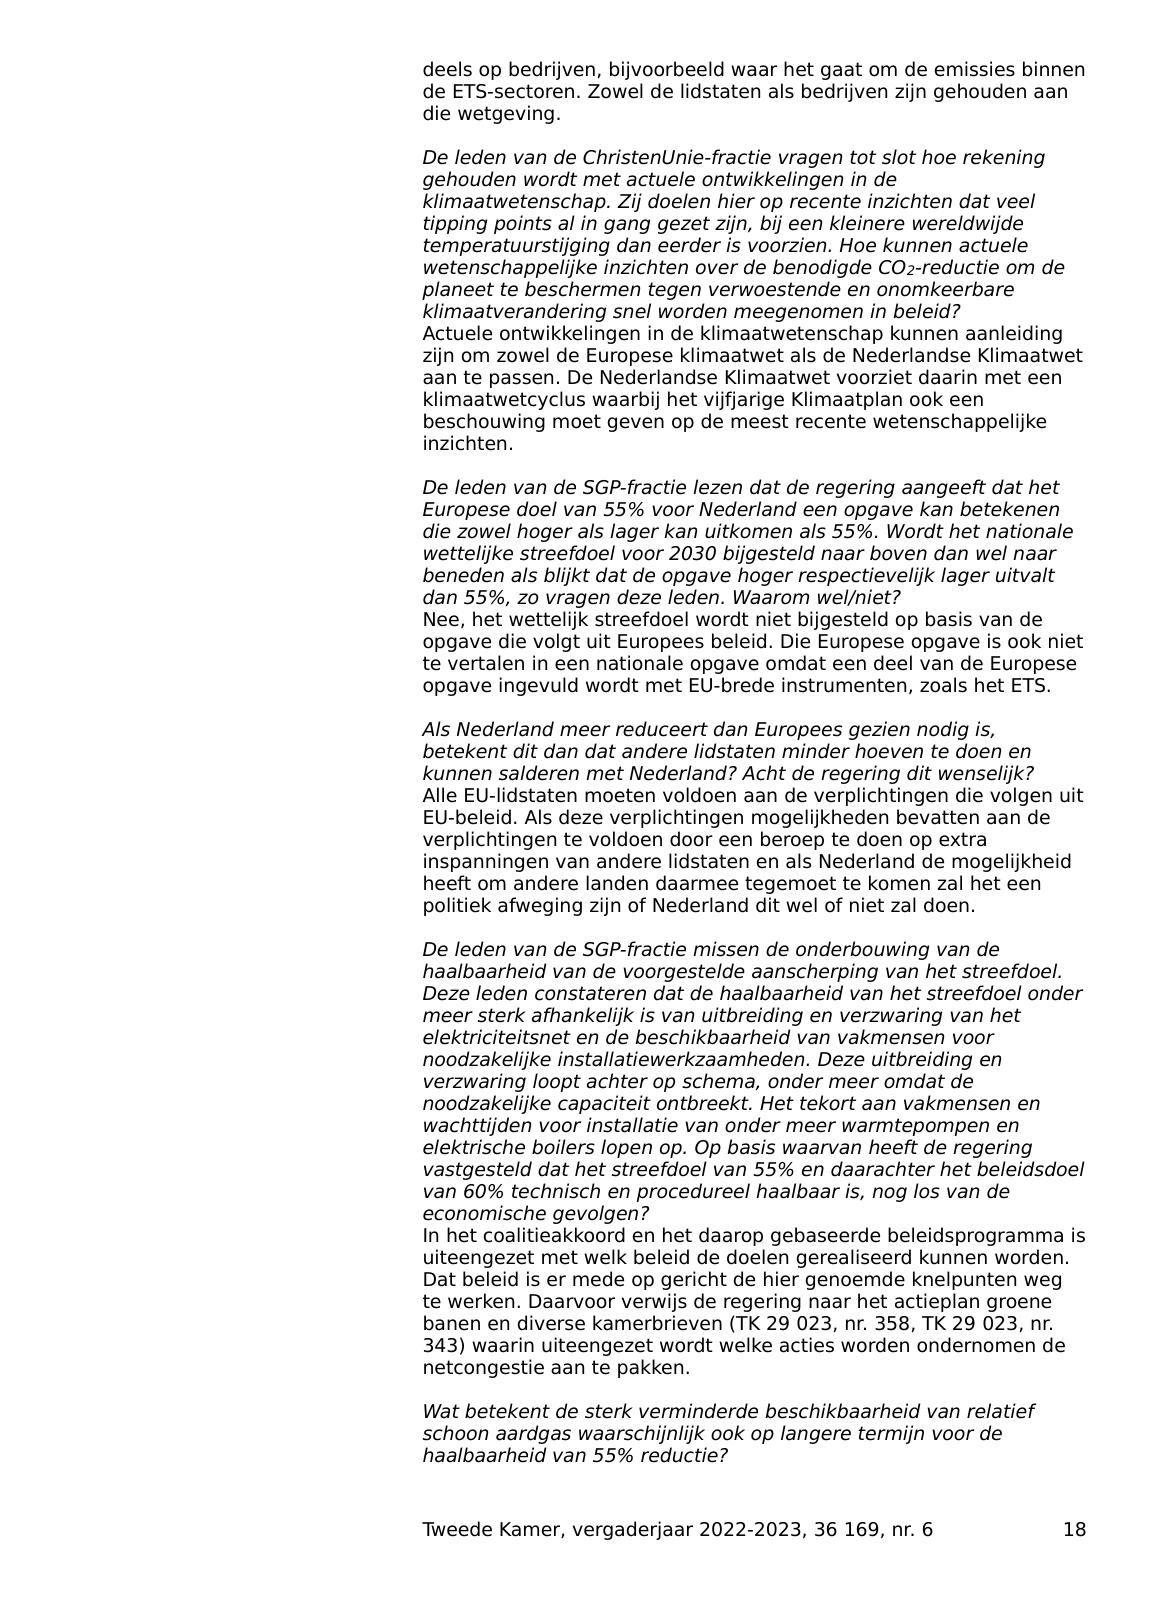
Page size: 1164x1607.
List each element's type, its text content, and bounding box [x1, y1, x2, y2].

text De leden van de ChristenUnie-fractie vragen tot slot hoe rekening gehouden wordt met actuele ontwikkelingen in de klimaatwetenschap. Zij doelen hier op recente inzichten dat veel tipping points al in gang gezet zijn, bij een kleinere wereldwijde temperatuurstijging dan eerder is voorzien. Hoe kunnen actuele wetenschappelijke inzichten over de benodigde CO2-reductie om de planeet te beschermen tegen verwoestende en onomkeerbare klimaatverandering snel worden meegenomen in beleid? [422, 147, 1087, 323]
text Actuele ontwikkelingen in de klimaatwetenschap kunnen aanleiding zijn om zowel de Europese klimaatwet als de Nederlandse Klimaatwet aan te passen. De Nederlandse Klimaatwet voorziet daarin met een klimaatwetcyclus waarbij het vijfjarige Klimaatplan ook een beschouwing moet geven op de meest recente wetenschappelijke inzichten. [422, 323, 1087, 455]
text Als Nederland meer reduceert dan Europees gezien nodig is, betekent dit dan dat andere lidstaten minder hoeven te doen en kunnen salderen met Nederland? Acht de regering dit wenselijk? [422, 719, 1087, 785]
text In het coalitieakkoord en het daarop gebaseerde beleidsprogramma is uiteengezet met welk beleid de doelen gerealiseerd kunnen worden. Dat beleid is er mede op gericht de hier genoemde knelpunten weg te werken. Daarvoor verwijs de regering naar het actieplan groene banen en diverse kamerbrieven (TK 29 023, nr. 358, TK 29 023, nr. 343) waarin uiteengezet wordt welke acties worden ondernomen de netcongestie aan te pakken. [422, 1225, 1087, 1379]
text Wat betekent de sterk verminderde beschikbaarheid van relatief schoon aardgas waarschijnlijk ook op langere termijn voor de haalbaarheid van 55% reductie? [422, 1401, 1087, 1467]
text De leden van de SGP-fractie missen de onderbouwing van de haalbaarheid van de voorgestelde aanscherping van het streefdoel. Deze leden constateren dat de haalbaarheid van het streefdoel onder meer sterk afhankelijk is van uitbreiding en verzwaring van het elektriciteitsnet en de beschikbaarheid van vakmensen voor noodzakelijke installatiewerkzaamheden. Deze uitbreiding en verzwaring loopt achter op schema, onder meer omdat de noodzakelijke capaciteit ontbreekt. Het tekort aan vakmensen en wachttijden voor installatie van onder meer warmtepompen en elektrische boilers lopen op. Op basis waarvan heeft de regering vastgesteld dat het streefdoel van 55% en daarachter het beleidsdoel van 60% technisch en procedureel haalbaar is, nog los van de economische gevolgen? [422, 939, 1087, 1225]
text Nee, het wettelijk streefdoel wordt niet bijgesteld op basis van de opgave die volgt uit Europees beleid. Die Europese opgave is ook niet te vertalen in een nationale opgave omdat een deel van de Europese opgave ingevuld wordt met EU-brede instrumenten, zoals het ETS. [422, 609, 1087, 697]
text Alle EU-lidstaten moeten voldoen aan de verplichtingen die volgen uit EU-beleid. Als deze verplichtingen mogelijkheden bevatten aan de verplichtingen te voldoen door een beroep te doen op extra inspanningen van andere lidstaten en als Nederland de mogelijkheid heeft om andere landen daarmee tegemoet te komen zal het een politiek afweging zijn of Nederland dit wel of niet zal doen. [422, 785, 1087, 917]
text deels op bedrijven, bijvoorbeeld waar het gaat om de emissies binnen de ETS-sectoren. Zowel de lidstaten als bedrijven zijn gehouden aan die wetgeving. [422, 59, 1087, 125]
text De leden van de SGP-fractie lezen dat de regering aangeeft dat het Europese doel van 55% voor Nederland een opgave kan betekenen die zowel hoger als lager kan uitkomen als 55%. Wordt het nationale wettelijke streefdoel voor 2030 bijgesteld naar boven dan wel naar beneden als blijkt dat de opgave hoger respectievelijk lager uitvalt dan 55%, zo vragen deze leden. Waarom wel/niet? [422, 477, 1087, 609]
